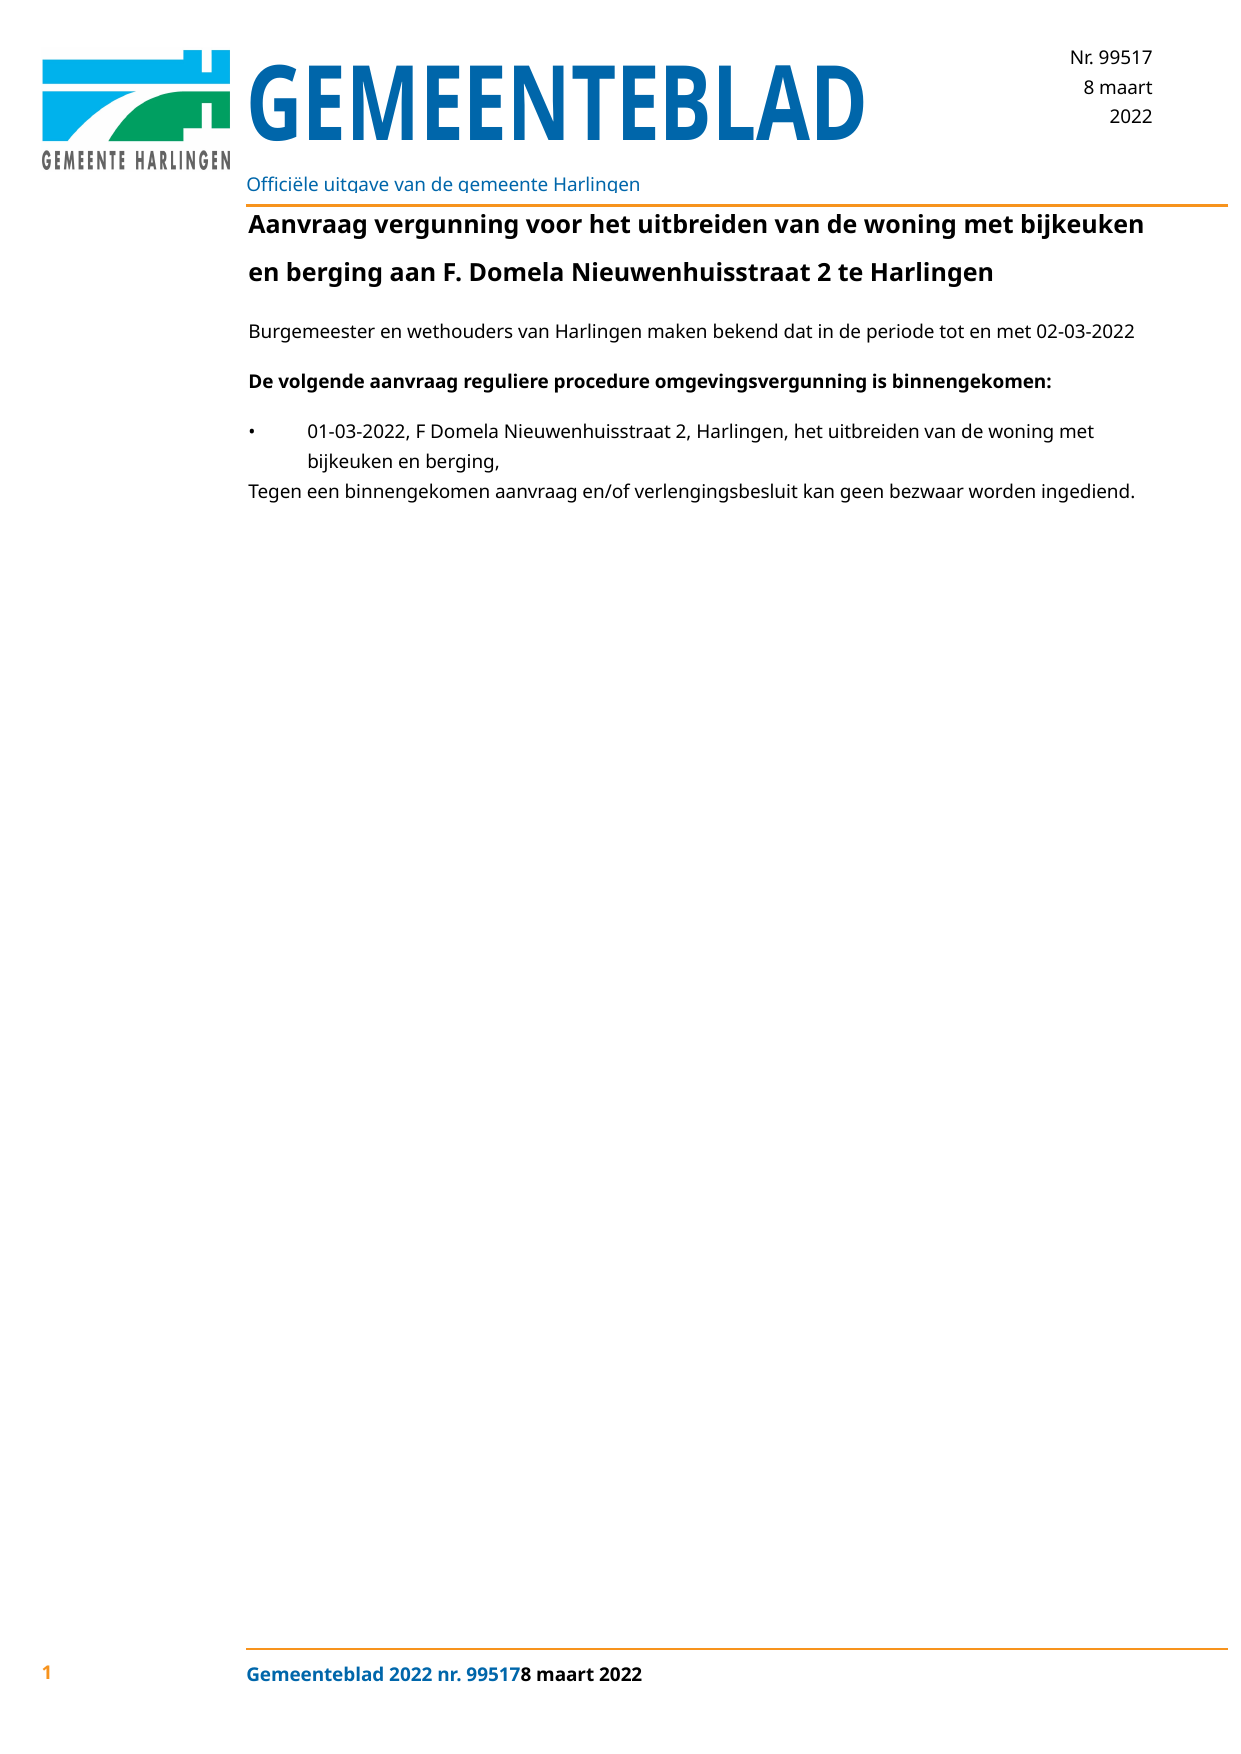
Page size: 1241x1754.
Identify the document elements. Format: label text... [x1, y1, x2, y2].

picture [41, 47, 231, 172]
text Burgemeester en wethouders van Harlingen maken bekend dat in de periode tot en met 02-03-2022 [248, 318, 1152, 344]
text Aanvraag vergunning voor het uitbreiden van de woning met bijkeuken en berging aan F. Domela Nieuwenhuisstraat 2 te Harlingen [248, 207, 1152, 288]
list 01-03-2022, F Domela Nieuwenhuisstraat 2, Harlingen, het uitbreiden van de woning met bijkeuken en berging, [248, 419, 1152, 474]
text Tegen een binnengekomen aanvraag en/of verlengingsbesluit kan geen bezwaar worden ingediend. [248, 478, 1152, 504]
text De volgende aanvraag reguliere procedure omgevingsvergunning is binnengekomen: [248, 368, 1152, 394]
